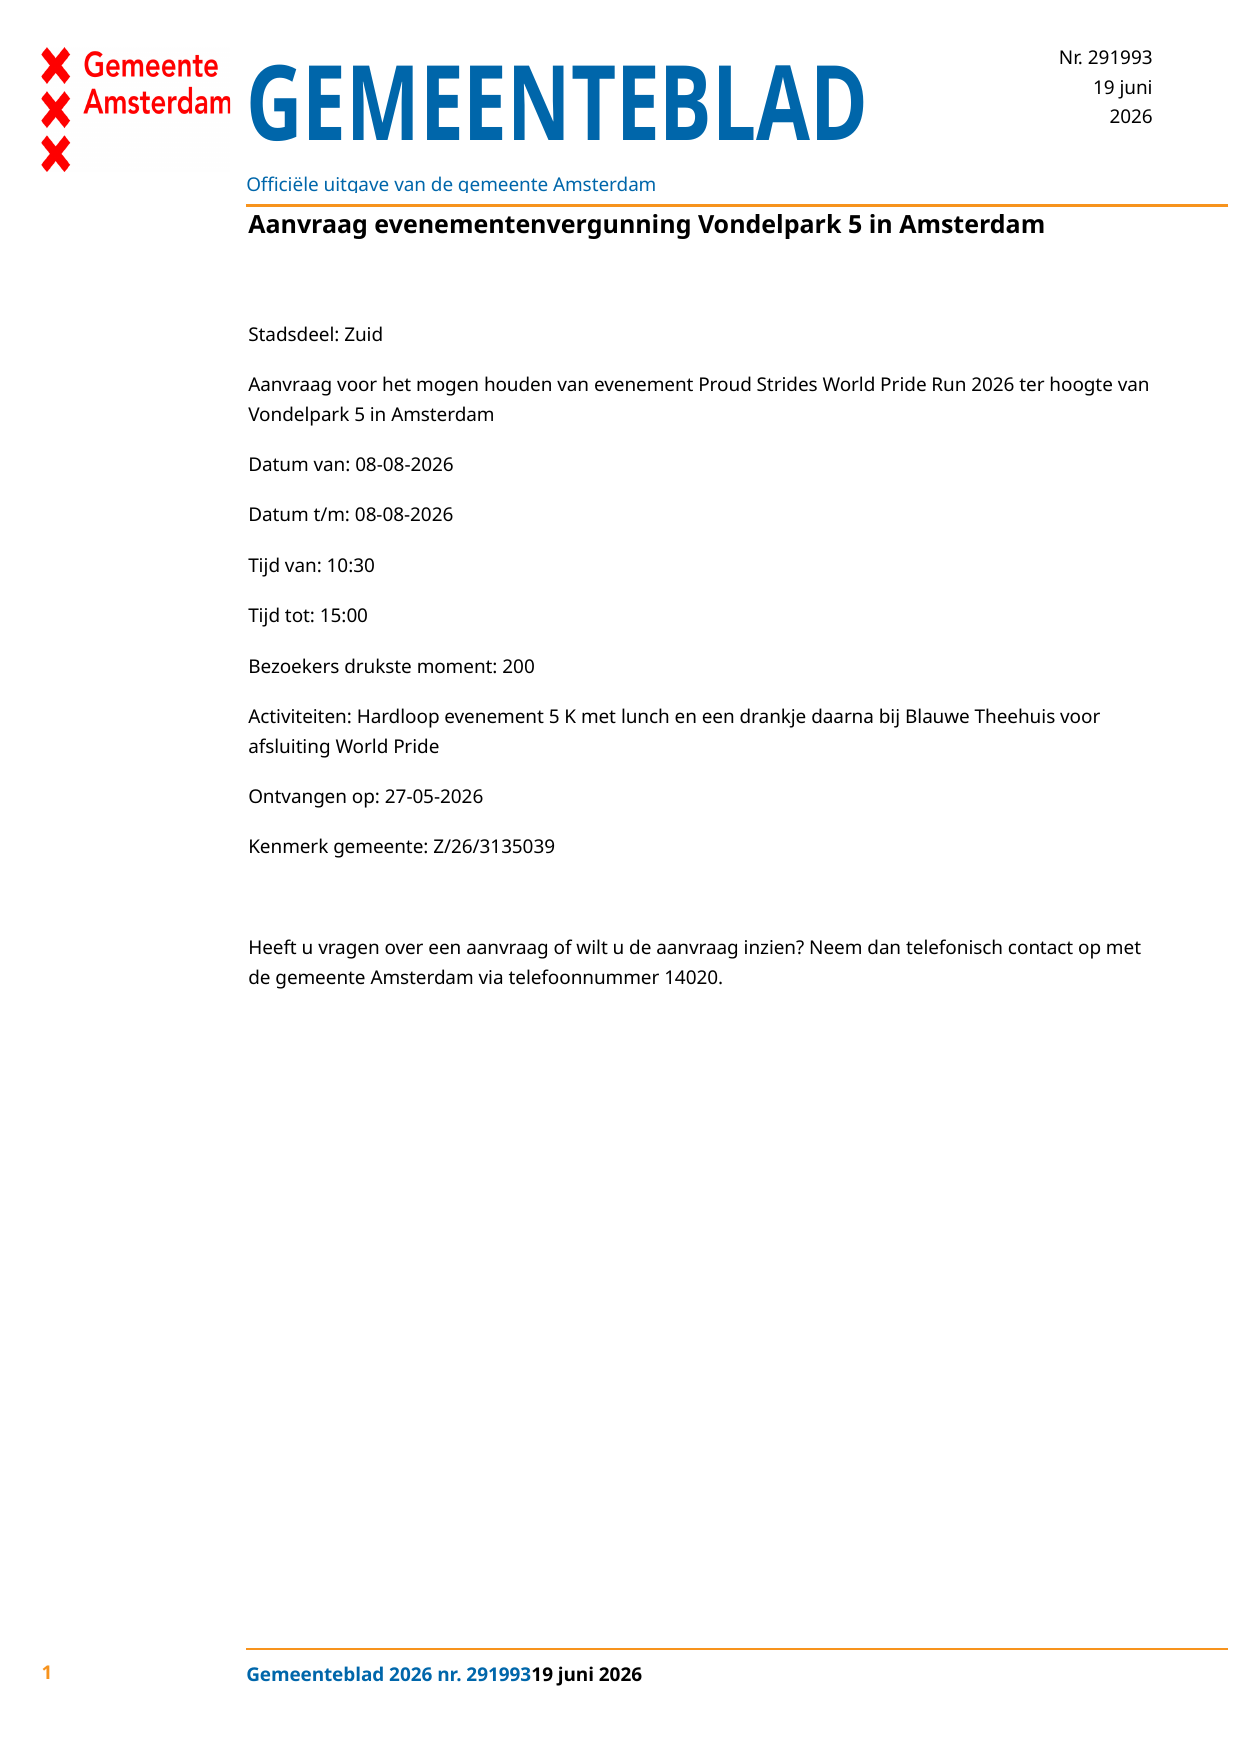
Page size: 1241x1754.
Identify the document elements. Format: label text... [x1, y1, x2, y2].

text Stadsdeel: Zuid [248, 321, 1152, 346]
text Datum van: 08-08-2026 [248, 451, 1152, 477]
text Activiteiten: Hardloop evenement 5 K met lunch en een drankje daarna bij Blauwe Theehuis voor afsluiting World Pride [248, 703, 1152, 758]
text Aanvraag voor het mogen houden van evenement Proud Strides World Pride Run 2026 ter hoogte van Vondelpark 5 in Amsterdam [248, 371, 1152, 426]
text Datum t/m: 08-08-2026 [248, 502, 1152, 527]
text Bezoekers drukste moment: 200 [248, 653, 1152, 678]
text Aanvraag evenementenvergunning Vondelpark 5 in Amsterdam [248, 207, 1152, 241]
text Ontvangen op: 27-05-2026 [248, 783, 1152, 809]
text Tijd van: 10:30 [248, 552, 1152, 578]
text Heeft u vragen over een aanvraag of wilt u de aanvraag inzien? Neem dan telefonisch contact op met de gemeente Amsterdam via telefoonnummer 14020. [248, 934, 1152, 990]
text Tijd tot: 15:00 [248, 602, 1152, 628]
picture [41, 47, 231, 172]
text Kenmerk gemeente: Z/26/3135039 [248, 834, 1152, 859]
